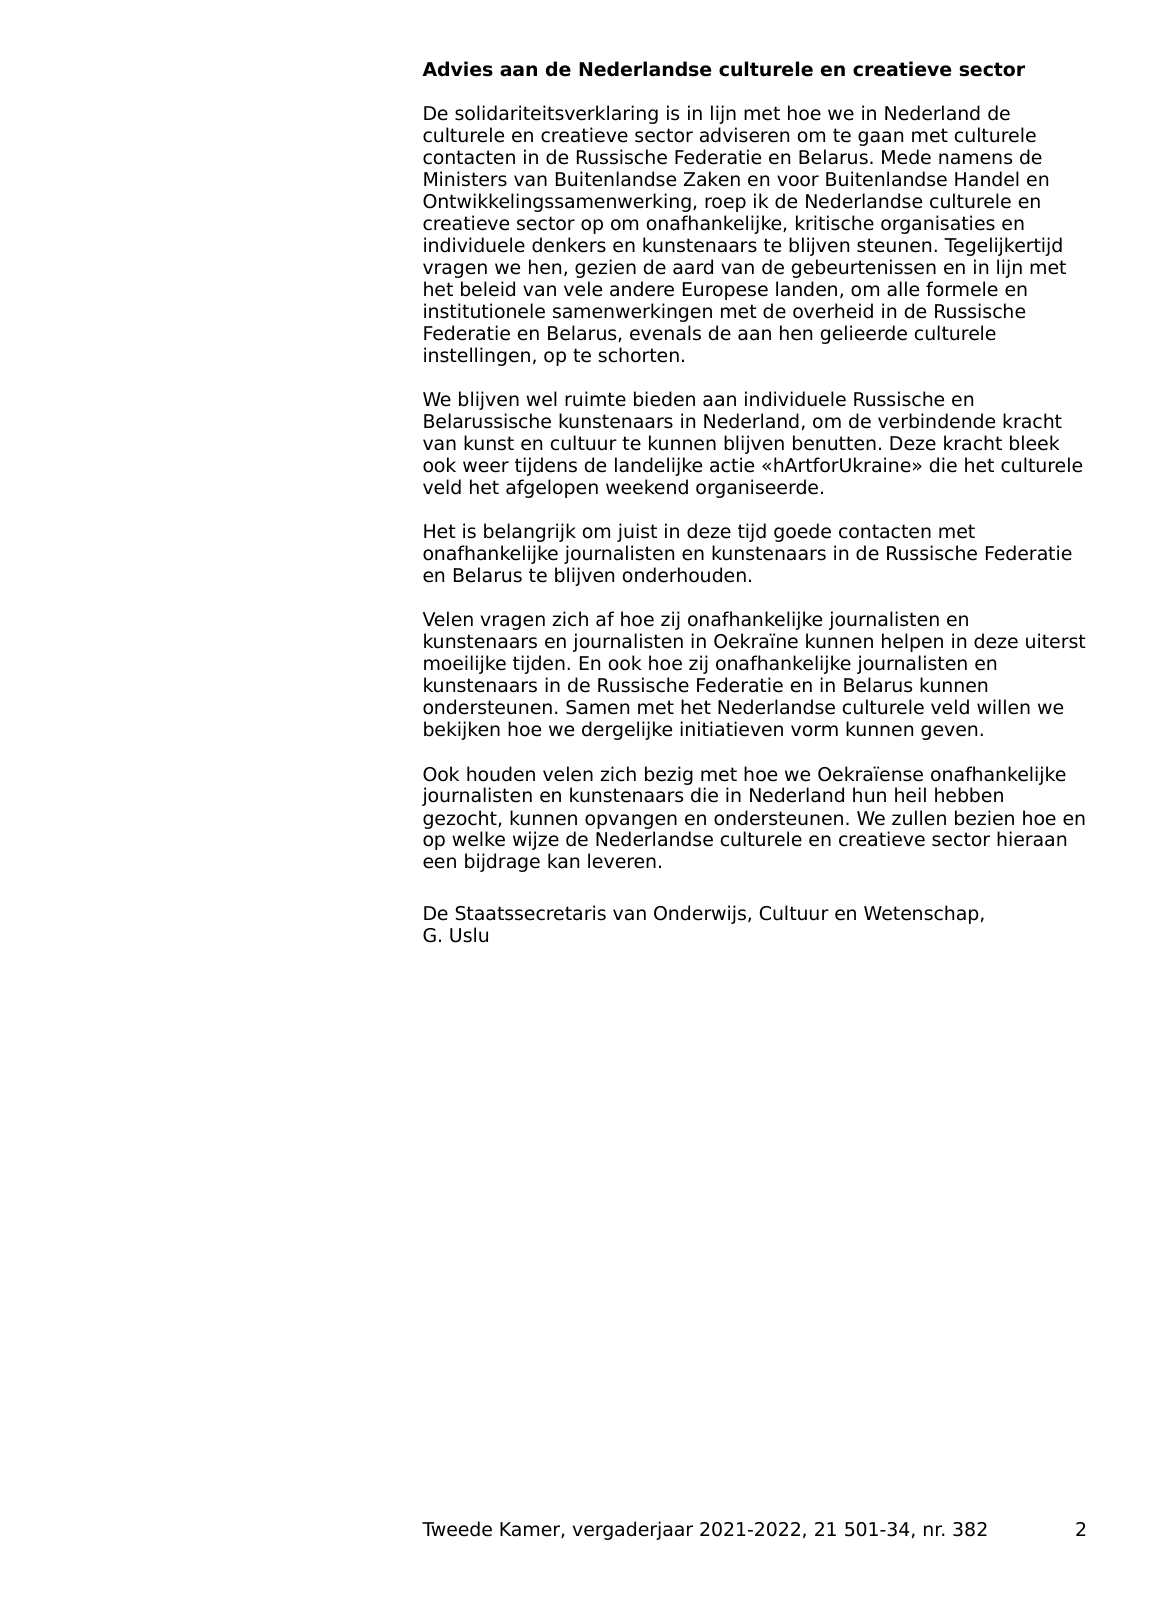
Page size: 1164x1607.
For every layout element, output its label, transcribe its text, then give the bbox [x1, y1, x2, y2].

text Velen vragen zich af hoe zij onafhankelijke journalisten en kunstenaars en journalisten in Oekraïne kunnen helpen in deze uiterst moeilijke tijden. En ook hoe zij onafhankelijke journalisten en kunstenaars in de Russische Federatie en in Belarus kunnen ondersteunen. Samen met het Nederlandse culturele veld willen we bekijken hoe we dergelijke initiatieven vorm kunnen geven. [422, 609, 1087, 741]
subtitle Advies aan de Nederlandse culturele en creatieve sector [422, 59, 1087, 81]
text We blijven wel ruimte bieden aan individuele Russische en Belarussische kunstenaars in Nederland, om de verbindende kracht van kunst en cultuur te kunnen blijven benutten. Deze kracht bleek ook weer tijdens de landelijke actie «hArtforUkraine» die het culturele veld het afgelopen weekend organiseerde. [422, 389, 1087, 499]
text De solidariteitsverklaring is in lijn met hoe we in Nederland de culturele en creatieve sector adviseren om te gaan met culturele contacten in de Russische Federatie en Belarus. Mede namens de Ministers van Buitenlandse Zaken en voor Buitenlandse Handel en Ontwikkelingssamenwerking, roep ik de Nederlandse culturele en creatieve sector op om onafhankelijke, kritische organisaties en individuele denkers en kunstenaars te blijven steunen. Tegelijkertijd vragen we hen, gezien de aard van de gebeurtenissen en in lijn met het beleid van vele andere Europese landen, om alle formele en institutionele samenwerkingen met de overheid in de Russische Federatie en Belarus, evenals de aan hen gelieerde culturele instellingen, op te schorten. [422, 103, 1087, 367]
text Ook houden velen zich bezig met hoe we Oekraïense onafhankelijke journalisten en kunstenaars die in Nederland hun heil hebben gezocht, kunnen opvangen en ondersteunen. We zullen bezien hoe en op welke wijze de Nederlandse culturele en creatieve sector hieraan een bijdrage kan leveren. [422, 763, 1087, 873]
text De Staatssecretaris van Onderwijs, Cultuur en Wetenschap, G. Uslu [422, 903, 1087, 947]
text Het is belangrijk om juist in deze tijd goede contacten met onafhankelijke journalisten en kunstenaars in de Russische Federatie en Belarus te blijven onderhouden. [422, 521, 1087, 587]
